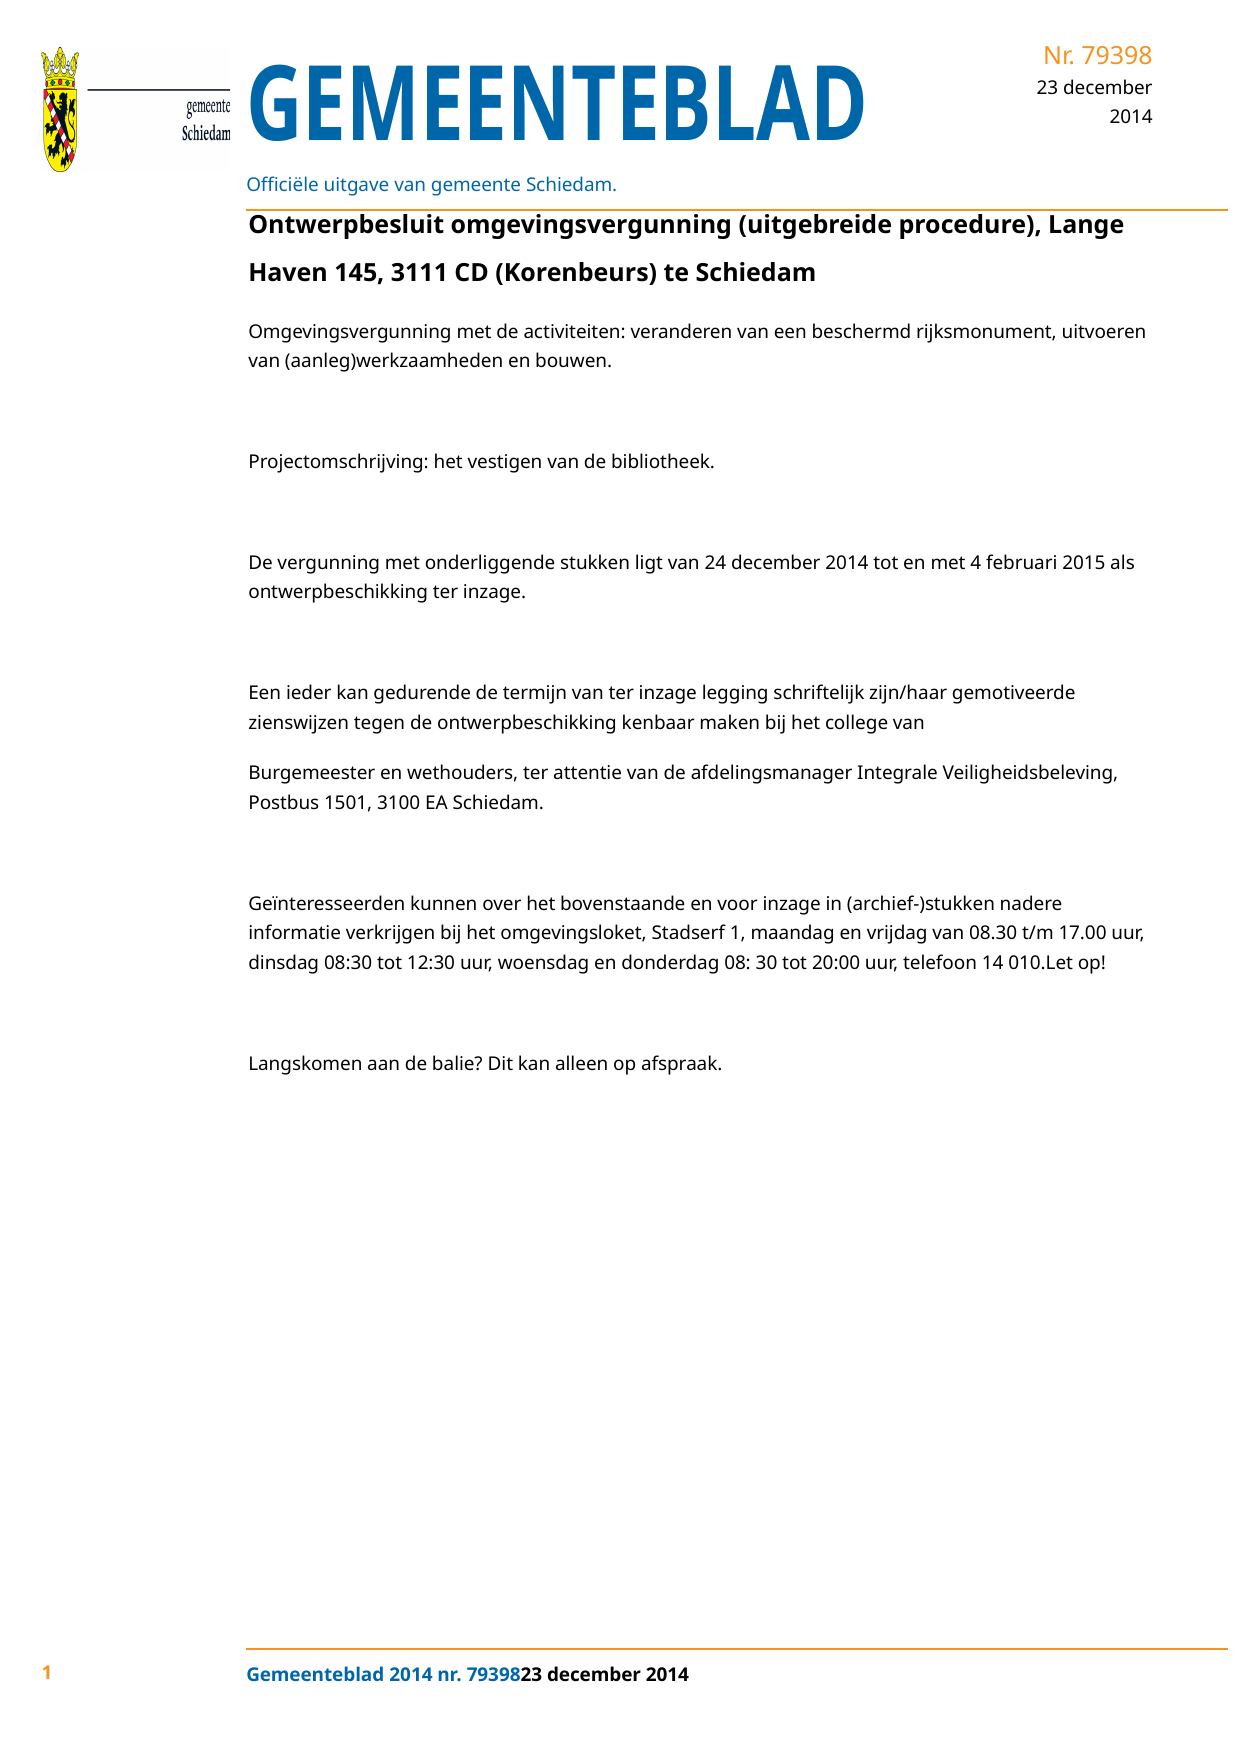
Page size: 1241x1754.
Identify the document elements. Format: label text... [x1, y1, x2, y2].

picture [41, 47, 231, 172]
text Langskomen aan de balie? Dit kan alleen op afspraak. [248, 1050, 1152, 1076]
text Een ieder kan gedurende de termijn van ter inzage legging schriftelijk zijn/haar gemotiveerde zienswijzen tegen de ontwerpbeschikking kenbaar maken bij het college van [248, 679, 1152, 735]
text Burgemeester en wethouders, ter attentie van de afdelingsmanager Integrale Veiligheidsbeleving, Postbus 1501, 3100 EA Schiedam. [248, 759, 1152, 815]
text Geïnteresseerden kunnen over het bovenstaande en voor inzage in (archief-)stukken nadere informatie verkrijgen bij het omgevingsloket, Stadserf 1, maandag en vrijdag van 08.30 t/m 17.00 uur, dinsdag 08:30 tot 12:30 uur, woensdag en donderdag 08: 30 tot 20:00 uur, telefoon 14 010.Let op! [248, 890, 1152, 975]
text Projectomschrijving: het vestigen van de bibliotheek. [248, 448, 1152, 474]
text Ontwerpbesluit omgevingsvergunning (uitgebreide procedure), Lange Haven 145, 3111 CD (Korenbeurs) te Schiedam [248, 211, 1152, 288]
text Omgevingsvergunning met de activiteiten: veranderen van een beschermd rijksmonument, uitvoeren van (aanleg)werkzaamheden en bouwen. [248, 318, 1152, 373]
text De vergunning met onderliggende stukken ligt van 24 december 2014 tot en met 4 februari 2015 als ontwerpbeschikking ter inzage. [248, 549, 1152, 604]
